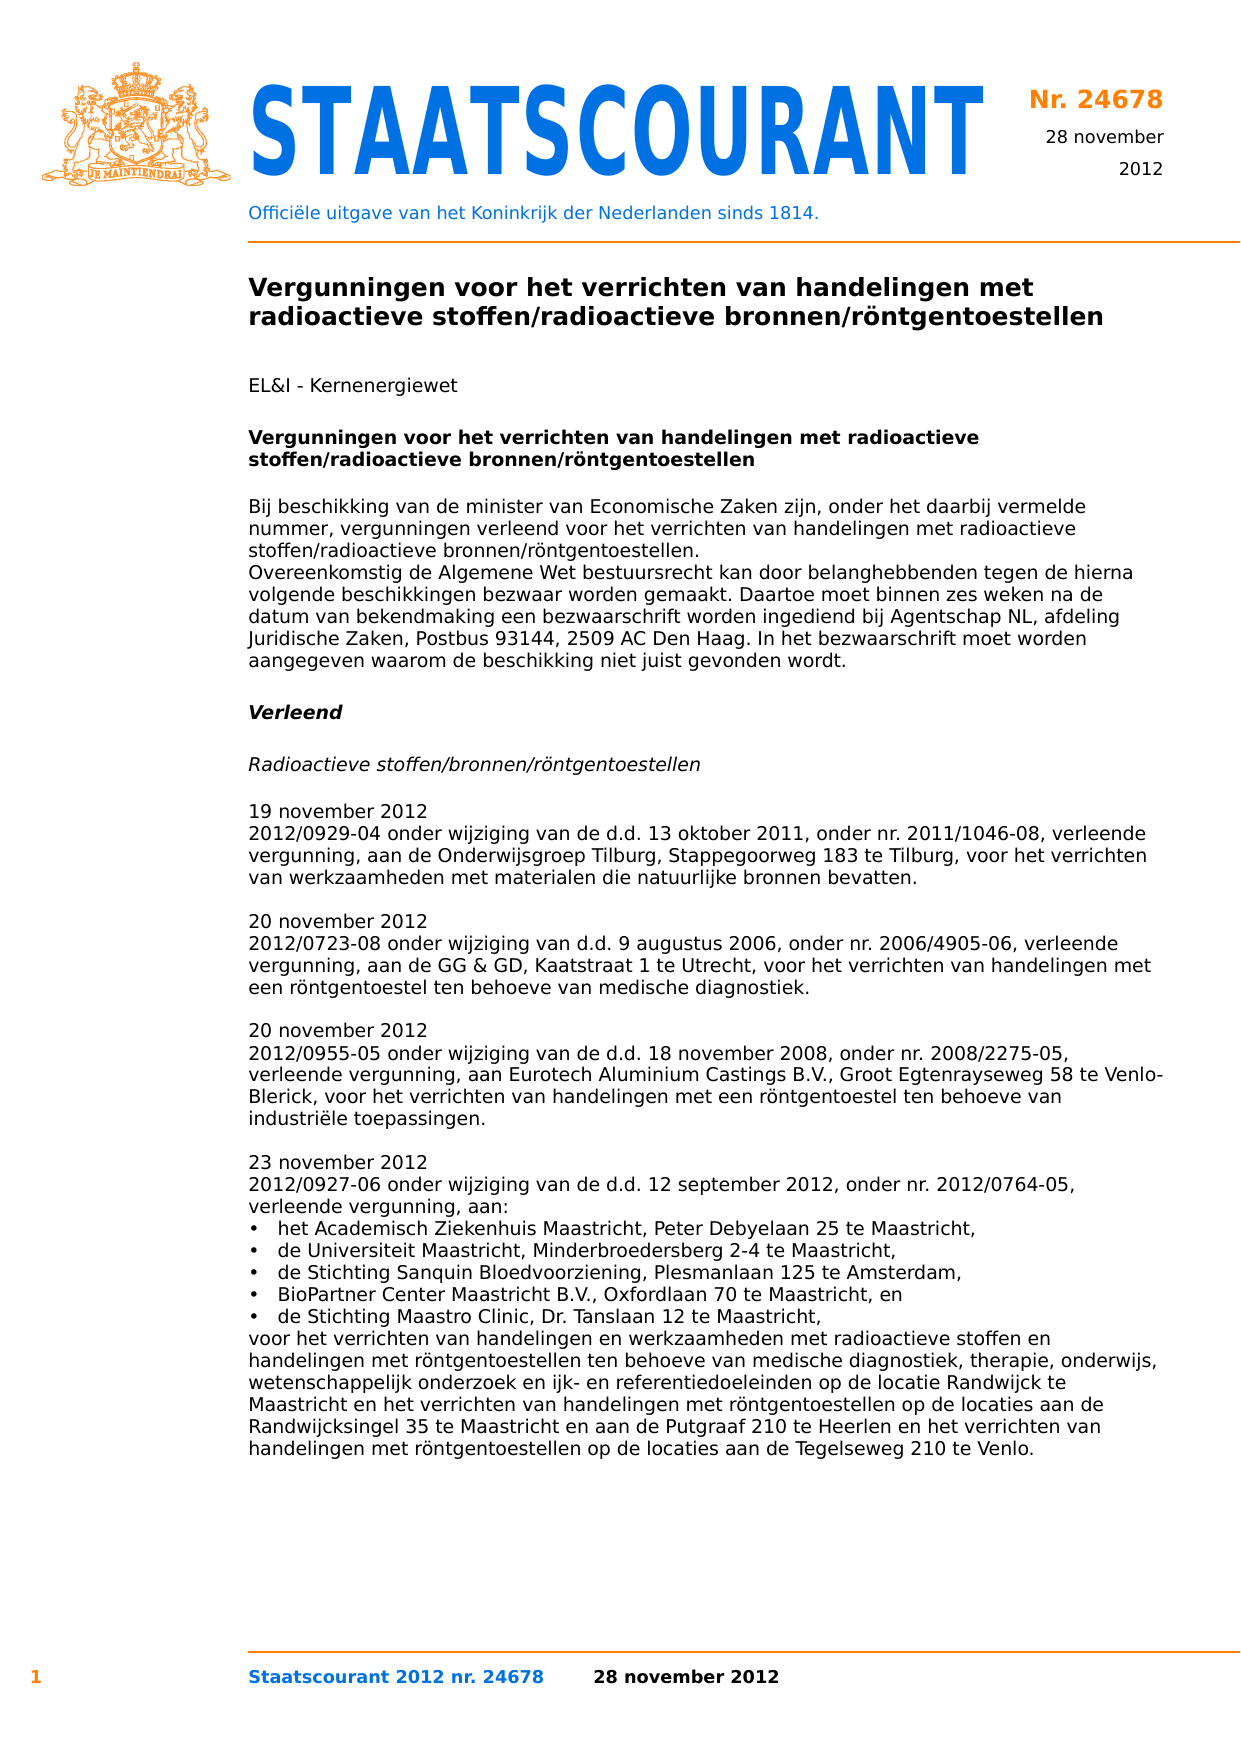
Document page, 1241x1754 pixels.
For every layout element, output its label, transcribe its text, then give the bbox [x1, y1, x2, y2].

text 2012/0723-08 onder wijziging van d.d. 9 augustus 2006, onder nr. 2006/4905-06, verleende vergunning, aan de GG & GD, Kaatstraat 1 te Utrecht, voor het verrichten van handelingen met een röntgentoestel ten behoeve van medische diagnostiek. [248, 933, 1163, 998]
text 23 november 2012 [248, 1152, 1163, 1174]
text 20 november 2012 [248, 1020, 1163, 1042]
text Bij beschikking van de minister van Economische Zaken zijn, onder het daarbij vermelde nummer, vergunningen verleend voor het verrichten van handelingen met radioactieve stoffen/radioactieve bronnen/röntgentoestellen. [248, 496, 1163, 562]
subtitle Vergunningen voor het verrichten van handelingen met radioactieve stoffen/radioactieve bronnen/röntgentoestellen [248, 427, 1163, 471]
text Overeenkomstig de Algemene Wet bestuursrecht kan door belanghebbenden tegen de hierna volgende beschikkingen bezwaar worden gemaakt. Daartoe moet binnen zes weken na de datum van bekendmaking een bezwaarschrift worden ingediend bij Agentschap NL, afdeling Juridische Zaken, Postbus 93144, 2509 AC Den Haag. In het bezwaarschrift moet worden aangegeven waarom de beschikking niet juist gevonden wordt. [248, 562, 1163, 672]
text 2012/0927-06 onder wijziging van de d.d. 12 september 2012, onder nr. 2012/0764-05, verleende vergunning, aan: [248, 1174, 1163, 1218]
table_cell 2012 [998, 153, 1240, 203]
text • het Academisch Ziekenhuis Maastricht, Peter Debyelaan 25 te Maastricht, [248, 1218, 1163, 1240]
table_header Nr. 24678 [998, 62, 1240, 121]
table_cell 28 november [998, 121, 1240, 153]
subtitle Radioactieve stoffen/bronnen/röntgentoestellen [248, 754, 1163, 776]
text 2012/0955-05 onder wijziging van de d.d. 18 november 2008, onder nr. 2008/2275-05, verleende vergunning, aan Eurotech Aluminium Castings B.V., Groot Egtenrayseweg 58 te Venlo-Blerick, voor het verrichten van handelingen met een röntgentoestel ten behoeve van industriële toepassingen. [248, 1042, 1163, 1130]
text • BioPartner Center Maastricht B.V., Oxfordlaan 70 te Maastricht, en [248, 1284, 1163, 1306]
table_header [25, 62, 248, 241]
table_cell Officiële uitgave van het Koninkrijk der Nederlanden sinds 1814. [248, 203, 1240, 241]
table_header STAATSCOURANT [248, 62, 998, 203]
text • de Stichting Maastro Clinic, Dr. Tanslaan 12 te Maastricht, [248, 1306, 1163, 1328]
text • de Universiteit Maastricht, Minderbroedersberg 2-4 te Maastricht, [248, 1240, 1163, 1262]
picture [41, 62, 231, 186]
text 19 november 2012 [248, 801, 1163, 823]
subtitle Verleend [248, 702, 1163, 724]
subtitle Vergunningen voor het verrichten van handelingen met radioactieve stoffen/radioactieve bronnen/röntgentoestellen [248, 273, 1163, 331]
text voor het verrichten van handelingen en werkzaamheden met radioactieve stoffen en handelingen met röntgentoestellen ten behoeve van medische diagnostiek, therapie, onderwijs, wetenschappelijk onderzoek en ijk- en referentiedoeleinden op de locatie Randwijck te Maastricht en het verrichten van handelingen met röntgentoestellen op de locaties aan de Randwijcksingel 35 te Maastricht en aan de Putgraaf 210 te Heerlen en het verrichten van handelingen met röntgentoestellen op de locaties aan de Tegelseweg 210 te Venlo. [248, 1328, 1163, 1460]
text 20 november 2012 [248, 911, 1163, 933]
text • de Stichting Sanquin Bloedvoorziening, Plesmanlaan 125 te Amsterdam, [248, 1262, 1163, 1284]
text 2012/0929-04 onder wijziging van de d.d. 13 oktober 2011, onder nr. 2011/1046-08, verleende vergunning, aan de Onderwijsgroep Tilburg, Stappegoorweg 183 te Tilburg, voor het verrichten van werkzaamheden met materialen die natuurlijke bronnen bevatten. [248, 823, 1163, 889]
text EL&I - Kernenergiewet [248, 375, 1163, 397]
